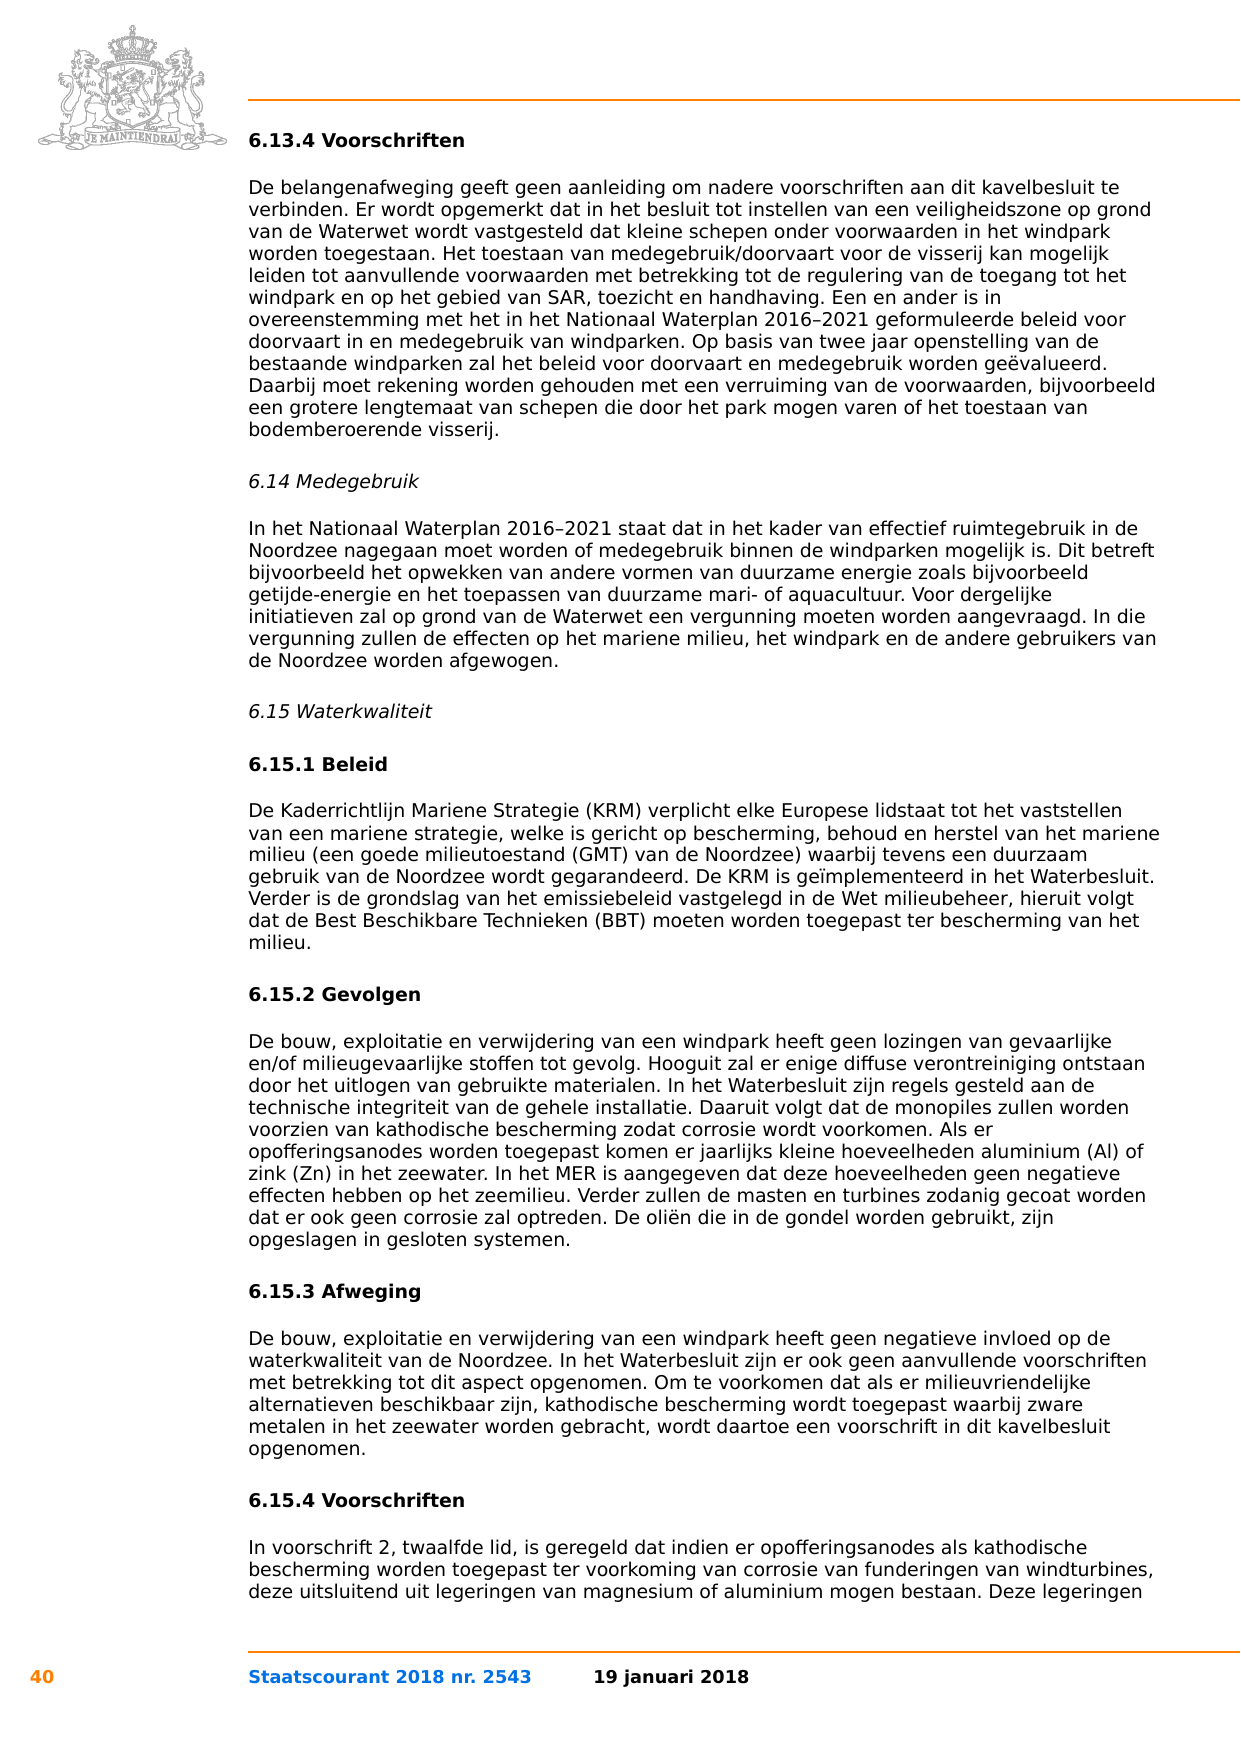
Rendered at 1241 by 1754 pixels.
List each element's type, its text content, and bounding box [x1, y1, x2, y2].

subtitle 6.13.4 Voorschriften [248, 130, 1163, 152]
text De bouw, exploitatie en verwijdering van een windpark heeft geen negatieve invloed op de waterkwaliteit van de Noordzee. In het Waterbesluit zijn er ook geen aanvullende voorschriften met betrekking tot dit aspect opgenomen. Om te voorkomen dat als er milieuvriendelijke alternatieven beschikbaar zijn, kathodische bescherming wordt toegepast waarbij zware metalen in het zeewater worden gebracht, wordt daartoe een voorschrift in dit kavelbesluit opgenomen. [248, 1328, 1163, 1460]
text In het Nationaal Waterplan 2016–2021 staat dat in het kader van effectief ruimtegebruik in de Noordzee nagegaan moet worden of medegebruik binnen de windparken mogelijk is. Dit betreft bijvoorbeeld het opwekken van andere vormen van duurzame energie zoals bijvoorbeeld getijde-energie en het toepassen van duurzame mari- of aquacultuur. Voor dergelijke initiatieven zal op grond van de Waterwet een vergunning moeten worden aangevraagd. In die vergunning zullen de effecten op het mariene milieu, het windpark en de andere gebruikers van de Noordzee worden afgewogen. [248, 518, 1163, 671]
picture [38, 25, 227, 150]
subtitle 6.15 Waterkwaliteit [248, 701, 1163, 723]
subtitle 6.15.1 Beleid [248, 753, 1163, 775]
subtitle 6.15.3 Afweging [248, 1281, 1163, 1303]
text De belangenafweging geeft geen aanleiding om nadere voorschriften aan dit kavelbesluit te verbinden. Er wordt opgemerkt dat in het besluit tot instellen van een veiligheidszone op grond van de Waterwet wordt vastgesteld dat kleine schepen onder voorwaarden in het windpark worden toegestaan. Het toestaan van medegebruik/doorvaart voor de visserij kan mogelijk leiden tot aanvullende voorwaarden met betrekking tot de regulering van de toegang tot het windpark en op het gebied van SAR, toezicht en handhaving. Een en ander is in overeenstemming met het in het Nationaal Waterplan 2016–2021 geformuleerde beleid voor doorvaart in en medegebruik van windparken. Op basis van twee jaar openstelling van de bestaande windparken zal het beleid voor doorvaart en medegebruik worden geëvalueerd. Daarbij moet rekening worden gehouden met een verruiming van de voorwaarden, bijvoorbeeld een grotere lengtemaat van schepen die door het park mogen varen of het toestaan van bodemberoerende visserij. [248, 177, 1163, 441]
text In voorschrift 2, twaalfde lid, is geregeld dat indien er opofferingsanodes als kathodische bescherming worden toegepast ter voorkoming van corrosie van funderingen van windturbines, deze uitsluitend uit legeringen van magnesium of aluminium mogen bestaan. Deze legeringen [248, 1537, 1163, 1603]
text De Kaderrichtlijn Mariene Strategie (KRM) verplicht elke Europese lidstaat tot het vaststellen van een mariene strategie, welke is gericht op bescherming, behoud en herstel van het mariene milieu (een goede milieutoestand (GMT) van de Noordzee) waarbij tevens een duurzaam gebruik van de Noordzee wordt gegarandeerd. De KRM is geïmplementeerd in het Waterbesluit. Verder is de grondslag van het emissiebeleid vastgelegd in de Wet milieubeheer, hieruit volgt dat de Best Beschikbare Technieken (BBT) moeten worden toegepast ter bescherming van het milieu. [248, 800, 1163, 954]
subtitle 6.14 Medegebruik [248, 471, 1163, 493]
subtitle 6.15.4 Voorschriften [248, 1490, 1163, 1512]
subtitle 6.15.2 Gevolgen [248, 984, 1163, 1006]
text De bouw, exploitatie en verwijdering van een windpark heeft geen lozingen van gevaarlijke en/of milieugevaarlijke stoffen tot gevolg. Hooguit zal er enige diffuse verontreiniging ontstaan door het uitlogen van gebruikte materialen. In het Waterbesluit zijn regels gesteld aan de technische integriteit van de gehele installatie. Daaruit volgt dat de monopiles zullen worden voorzien van kathodische bescherming zodat corrosie wordt voorkomen. Als er opofferingsanodes worden toegepast komen er jaarlijks kleine hoeveelheden aluminium (Al) of zink (Zn) in het zeewater. In het MER is aangegeven dat deze hoeveelheden geen negatieve effecten hebben op het zeemilieu. Verder zullen de masten en turbines zodanig gecoat worden dat er ook geen corrosie zal optreden. De oliën die in de gondel worden gebruikt, zijn opgeslagen in gesloten systemen. [248, 1031, 1163, 1251]
